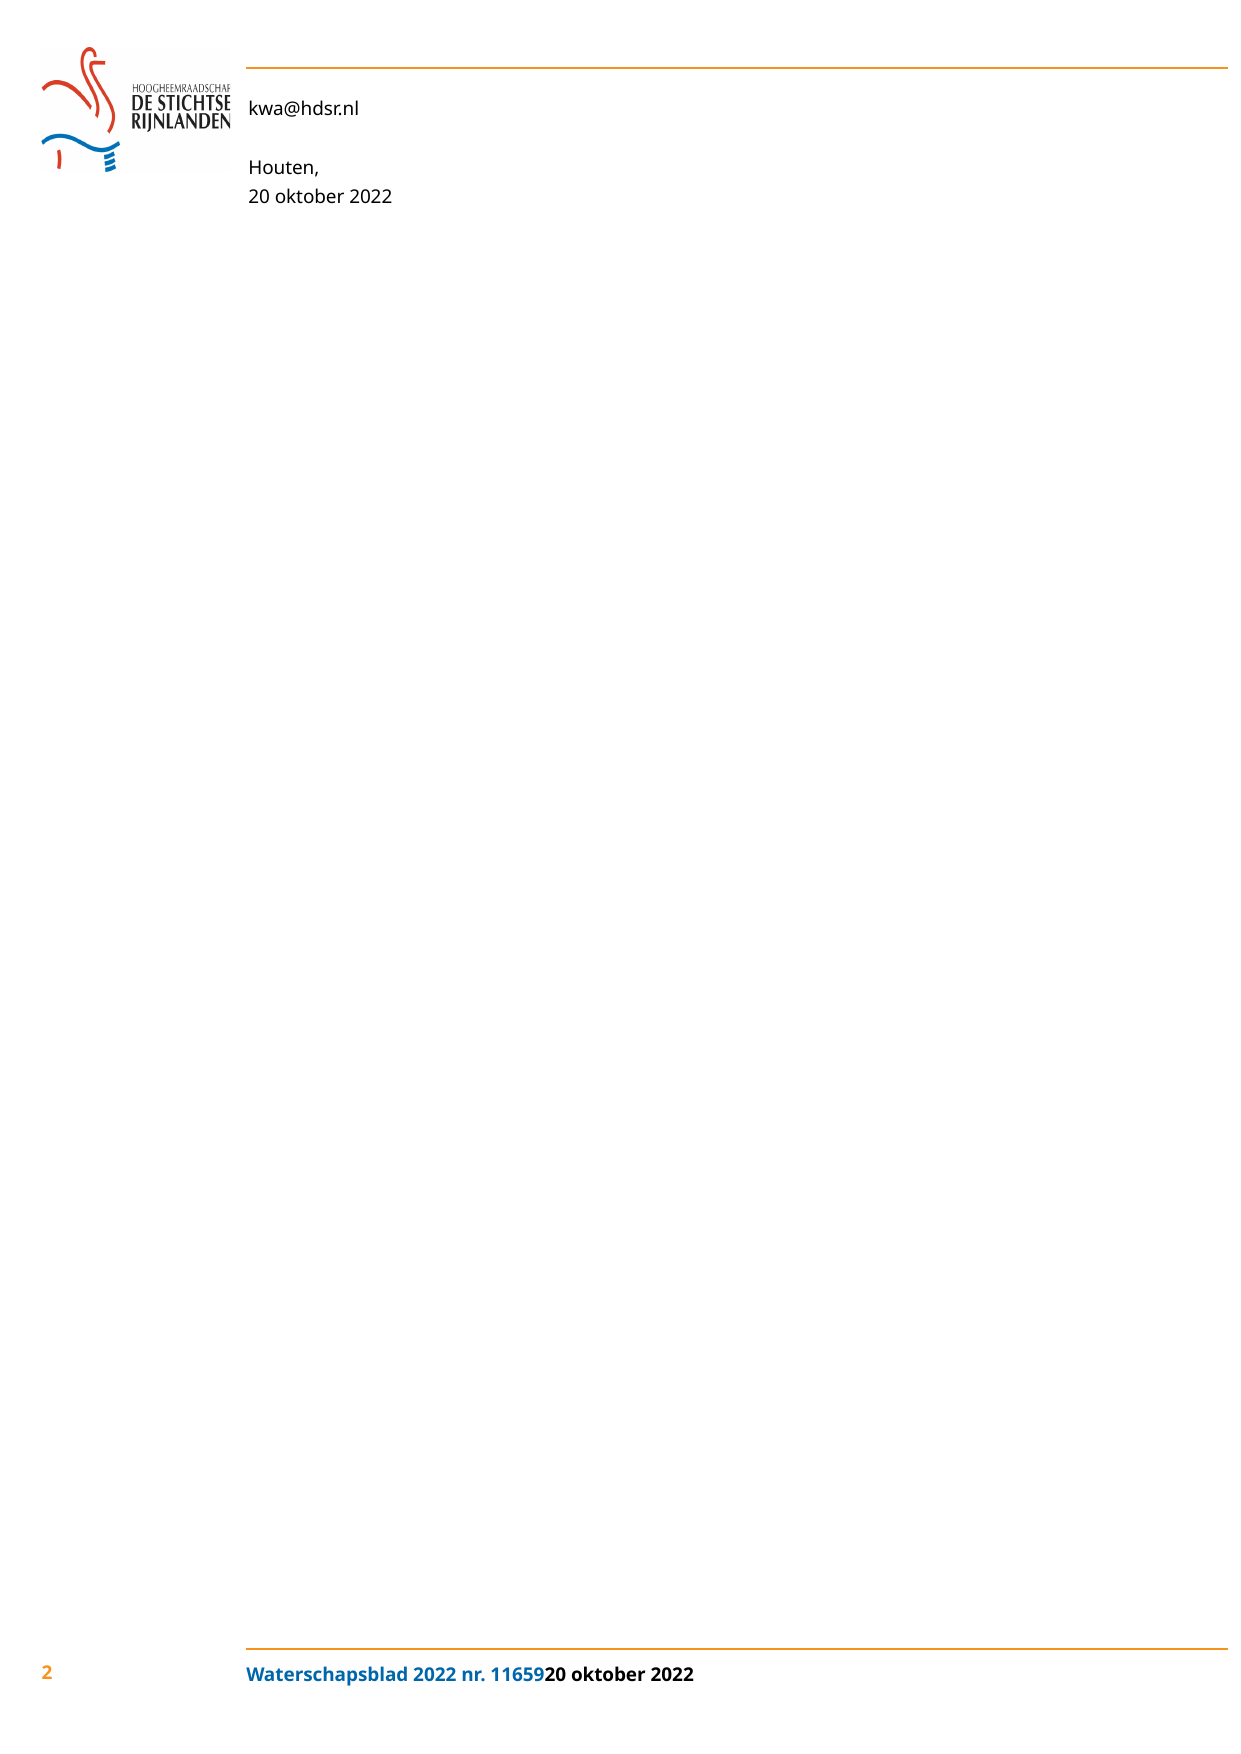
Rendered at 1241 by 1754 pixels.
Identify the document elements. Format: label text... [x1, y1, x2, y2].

text kwa@hdsr.nl [248, 95, 1152, 121]
text Houten, [248, 154, 1152, 180]
text 20 oktober 2022 [248, 183, 1152, 209]
picture [41, 47, 231, 172]
